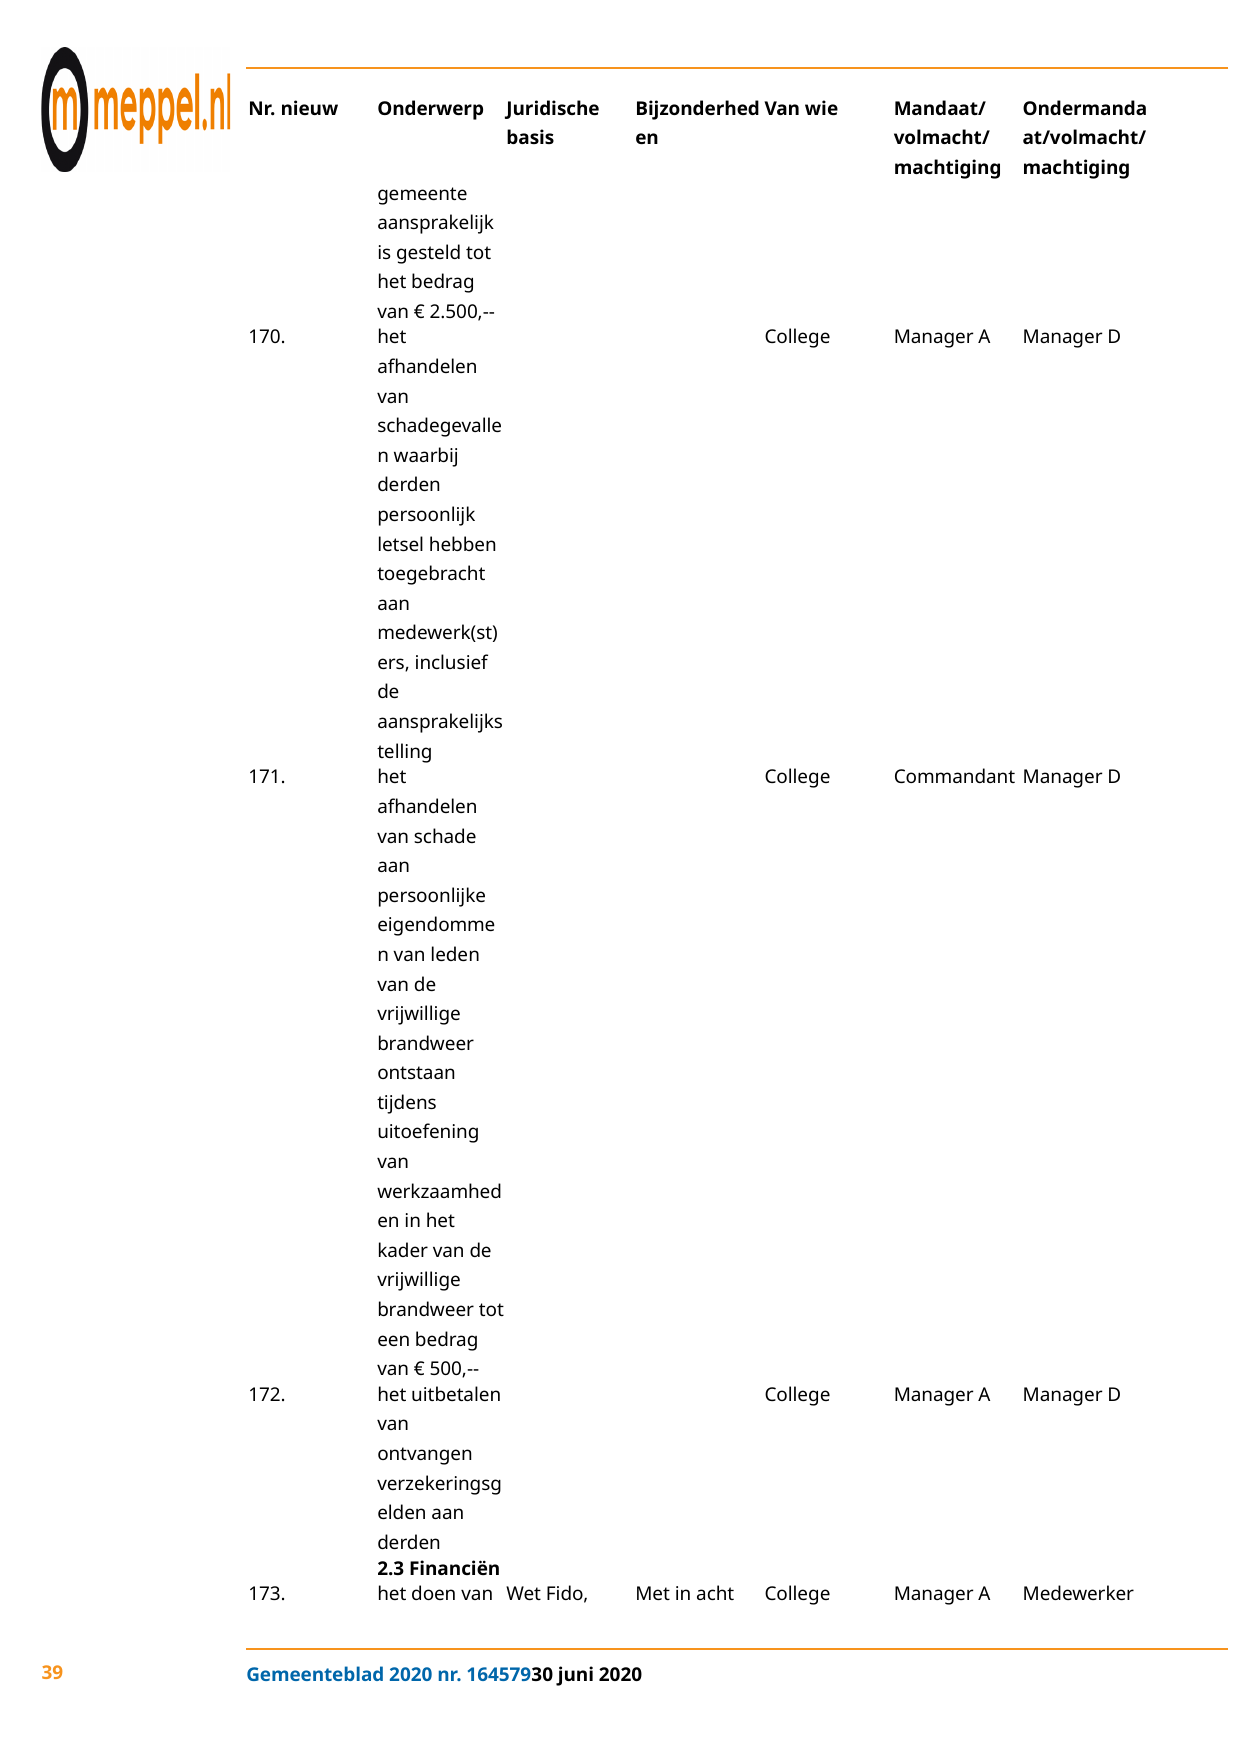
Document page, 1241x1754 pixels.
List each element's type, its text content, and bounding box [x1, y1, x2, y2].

table_cell College [764, 324, 893, 764]
table_cell Manager D [1023, 324, 1152, 764]
table_cell [248, 1555, 377, 1580]
table_cell [894, 180, 1022, 324]
table_cell [248, 1580, 377, 1606]
table_cell Manager D [1023, 1381, 1152, 1555]
table_cell Manager A [894, 324, 1022, 764]
table_cell College [764, 1381, 893, 1555]
table_cell Manager A [894, 1580, 1022, 1606]
table_cell [635, 1381, 764, 1555]
table_cell [635, 764, 764, 1381]
table_cell [635, 324, 764, 764]
table_header Mandaat/volmacht/machtiging [894, 95, 1022, 180]
table_cell [635, 180, 764, 324]
table_cell [506, 324, 635, 764]
table_cell het afhandelen van schade aan persoonlijke eigendommen van leden van de vrijwillige brandweer ontstaan tijdens uitoefening van werkzaamheden in het kader van de vrijwillige brandweer tot een bedrag van € 500,-- [377, 764, 506, 1381]
table_cell 2.3 Financiën [377, 1555, 1152, 1580]
table_cell Commandant [894, 764, 1022, 1381]
table_cell [764, 180, 893, 324]
table_cell Medewerker [1023, 1580, 1152, 1606]
table_cell het uitbetalen van ontvangen verzekeringsgelden aan derden [377, 1381, 506, 1555]
table_cell het afhandelen van schadegevallen waarbij derden persoonlijk letsel hebben toegebracht aan medewerk(st)ers, inclusief de aansprakelijkstelling [377, 324, 506, 764]
table_header Juridische basis [506, 95, 635, 180]
table_cell het doen van [377, 1580, 506, 1606]
table_header Nr. nieuw [248, 95, 377, 180]
table_cell Manager D [1023, 764, 1152, 1381]
table_cell College [764, 1580, 893, 1606]
picture [41, 47, 231, 172]
table_cell [506, 180, 635, 324]
table_cell gemeente aansprakelijk is gesteld tot het bedrag van € 2.500,-- [377, 180, 506, 324]
table_cell [1023, 180, 1152, 324]
table_cell Wet Fido, [506, 1580, 635, 1606]
table_cell [506, 1381, 635, 1555]
table_header Van wie [764, 95, 893, 180]
table_cell College [764, 764, 893, 1381]
table_header Ondermandaat/volmacht/ machtiging [1023, 95, 1152, 180]
table_header Onderwerp [377, 95, 506, 180]
table_cell [248, 180, 377, 324]
table_cell Met in acht [635, 1580, 764, 1606]
table_cell Manager A [894, 1381, 1022, 1555]
table_cell [248, 764, 377, 1381]
table_cell [248, 324, 377, 764]
table_header Bijzonderheden [635, 95, 764, 180]
table_cell [248, 1381, 377, 1555]
table_cell [506, 764, 635, 1381]
